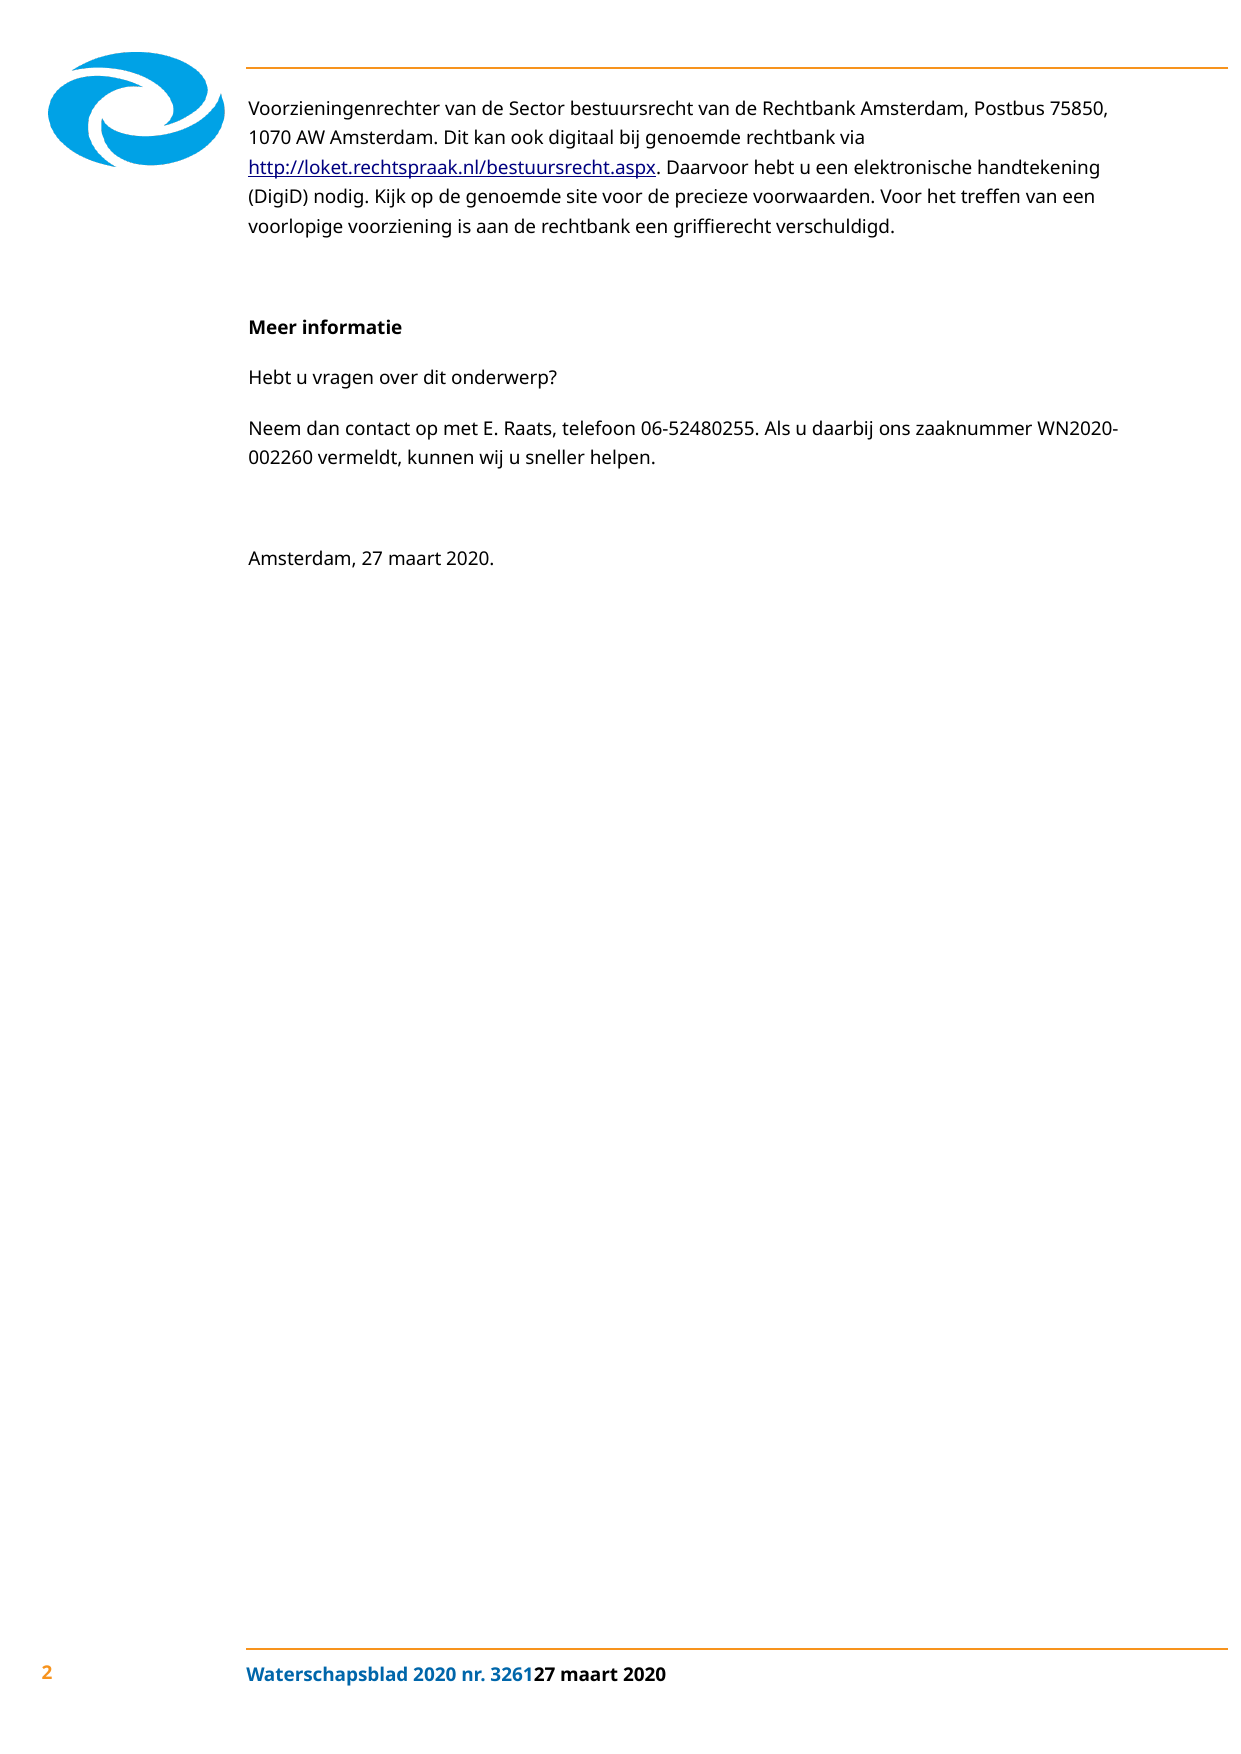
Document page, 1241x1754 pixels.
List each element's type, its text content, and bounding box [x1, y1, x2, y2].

text Voorzieningenrechter van de Sector bestuursrecht van de Rechtbank Amsterdam, Postbus 75850, 1070 AW Amsterdam. Dit kan ook digitaal bij genoemde rechtbank via http://loket.rechtspraak.nl/bestuursrecht.aspx. Daarvoor hebt u een elektronische handtekening (DigiD) nodig. Kijk op de genoemde site voor de precieze voorwaarden. Voor het treffen van een voorlopige voorziening is aan de rechtbank een griffierecht verschuldigd. [248, 95, 1152, 239]
picture [41, 47, 231, 172]
text Neem dan contact op met E. Raats, telefoon 06-52480255. Als u daarbij ons zaaknummer WN2020-002260 vermeldt, kunnen wij u sneller helpen. [248, 415, 1152, 470]
text Meer informatie [248, 314, 1152, 340]
text Amsterdam, 27 maart 2020. [248, 545, 1152, 571]
text Hebt u vragen over dit onderwerp? [248, 364, 1152, 390]
